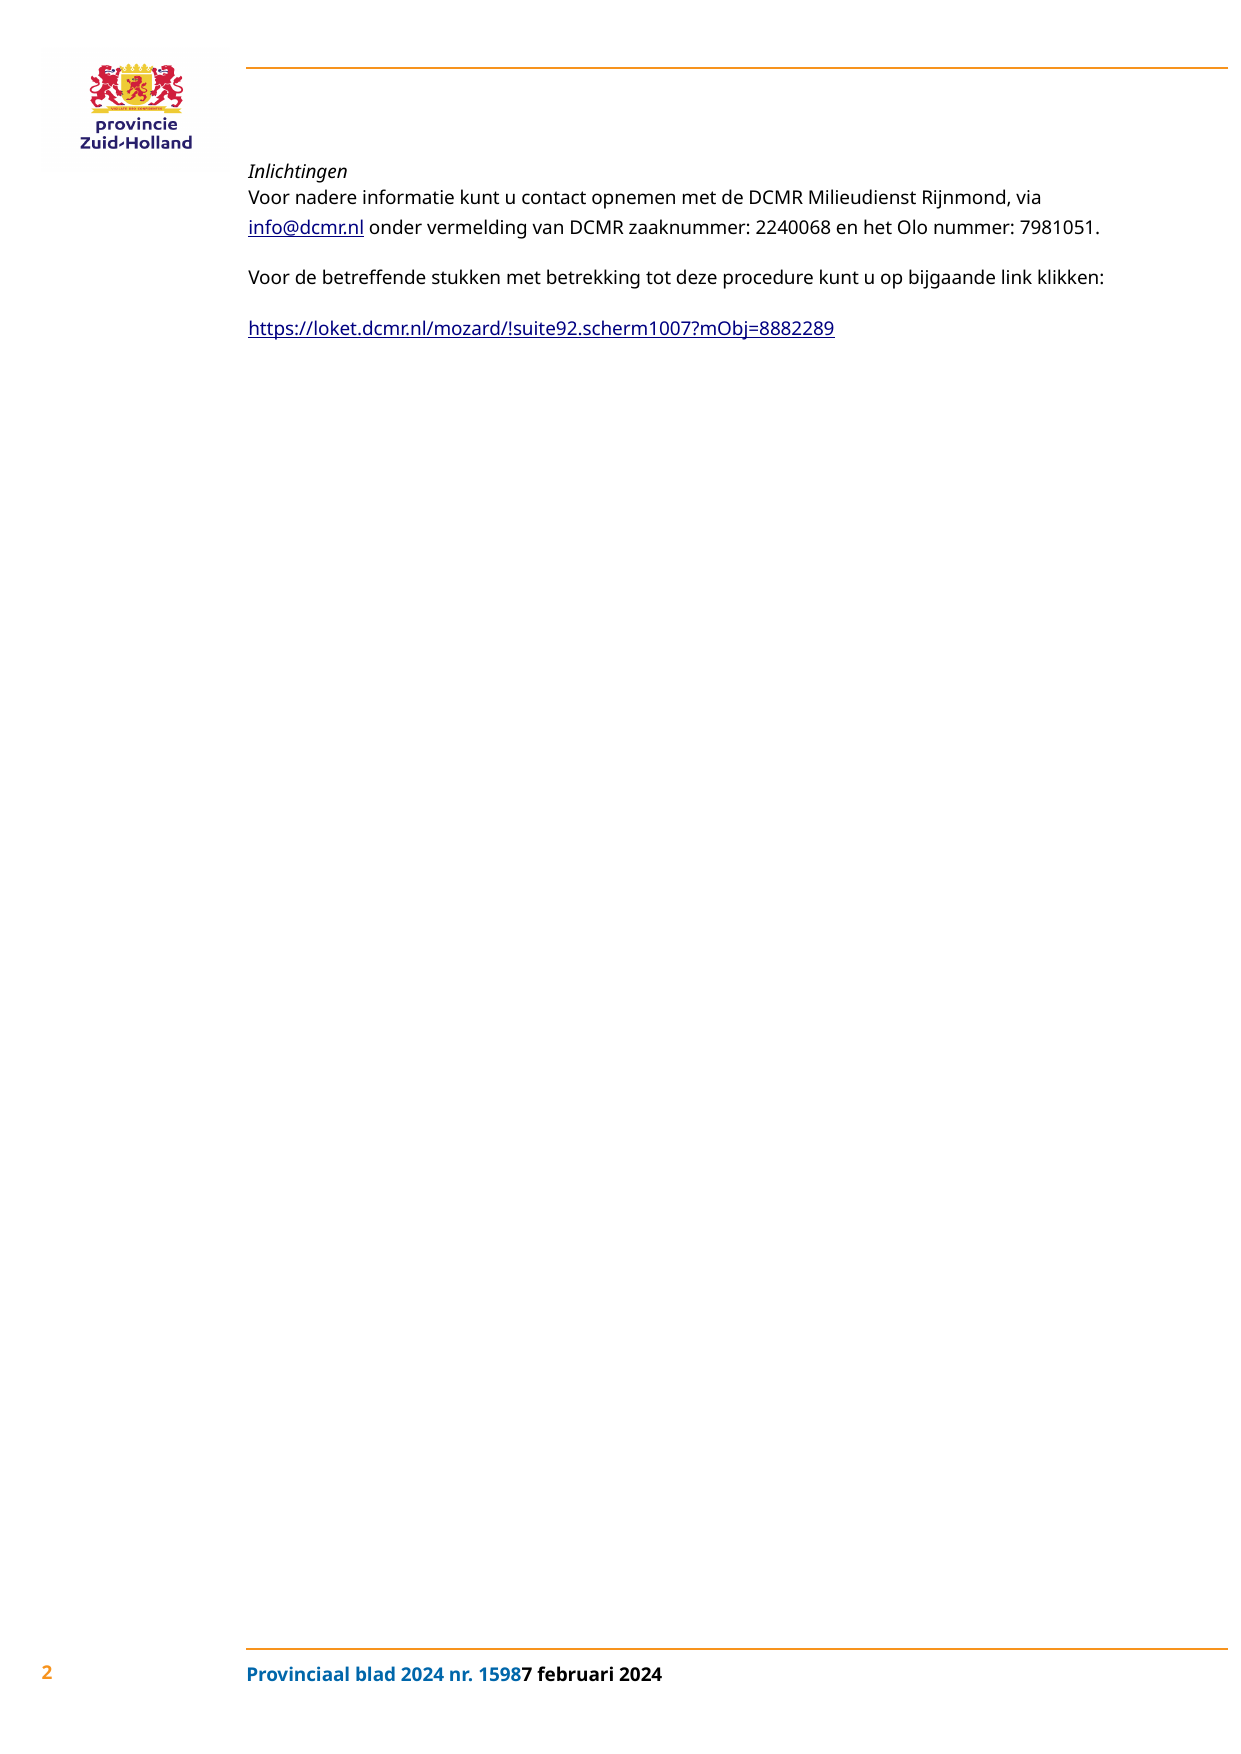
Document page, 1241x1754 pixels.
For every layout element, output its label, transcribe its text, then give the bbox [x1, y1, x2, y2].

text Voor nadere informatie kunt u contact opnemen met de DCMR Milieudienst Rijnmond, via info@dcmr.nl onder vermelding van DCMR zaaknummer: 2240068 en het Olo nummer: 7981051. [248, 184, 1152, 240]
text Voor de betreffende stukken met betrekking tot deze procedure kunt u op bijgaande link klikken: [248, 264, 1152, 290]
text https://loket.dcmr.nl/mozard/!suite92.scherm1007?mObj=8882289 [248, 315, 1152, 341]
picture [41, 47, 231, 172]
text Inlichtingen [248, 159, 1152, 184]
